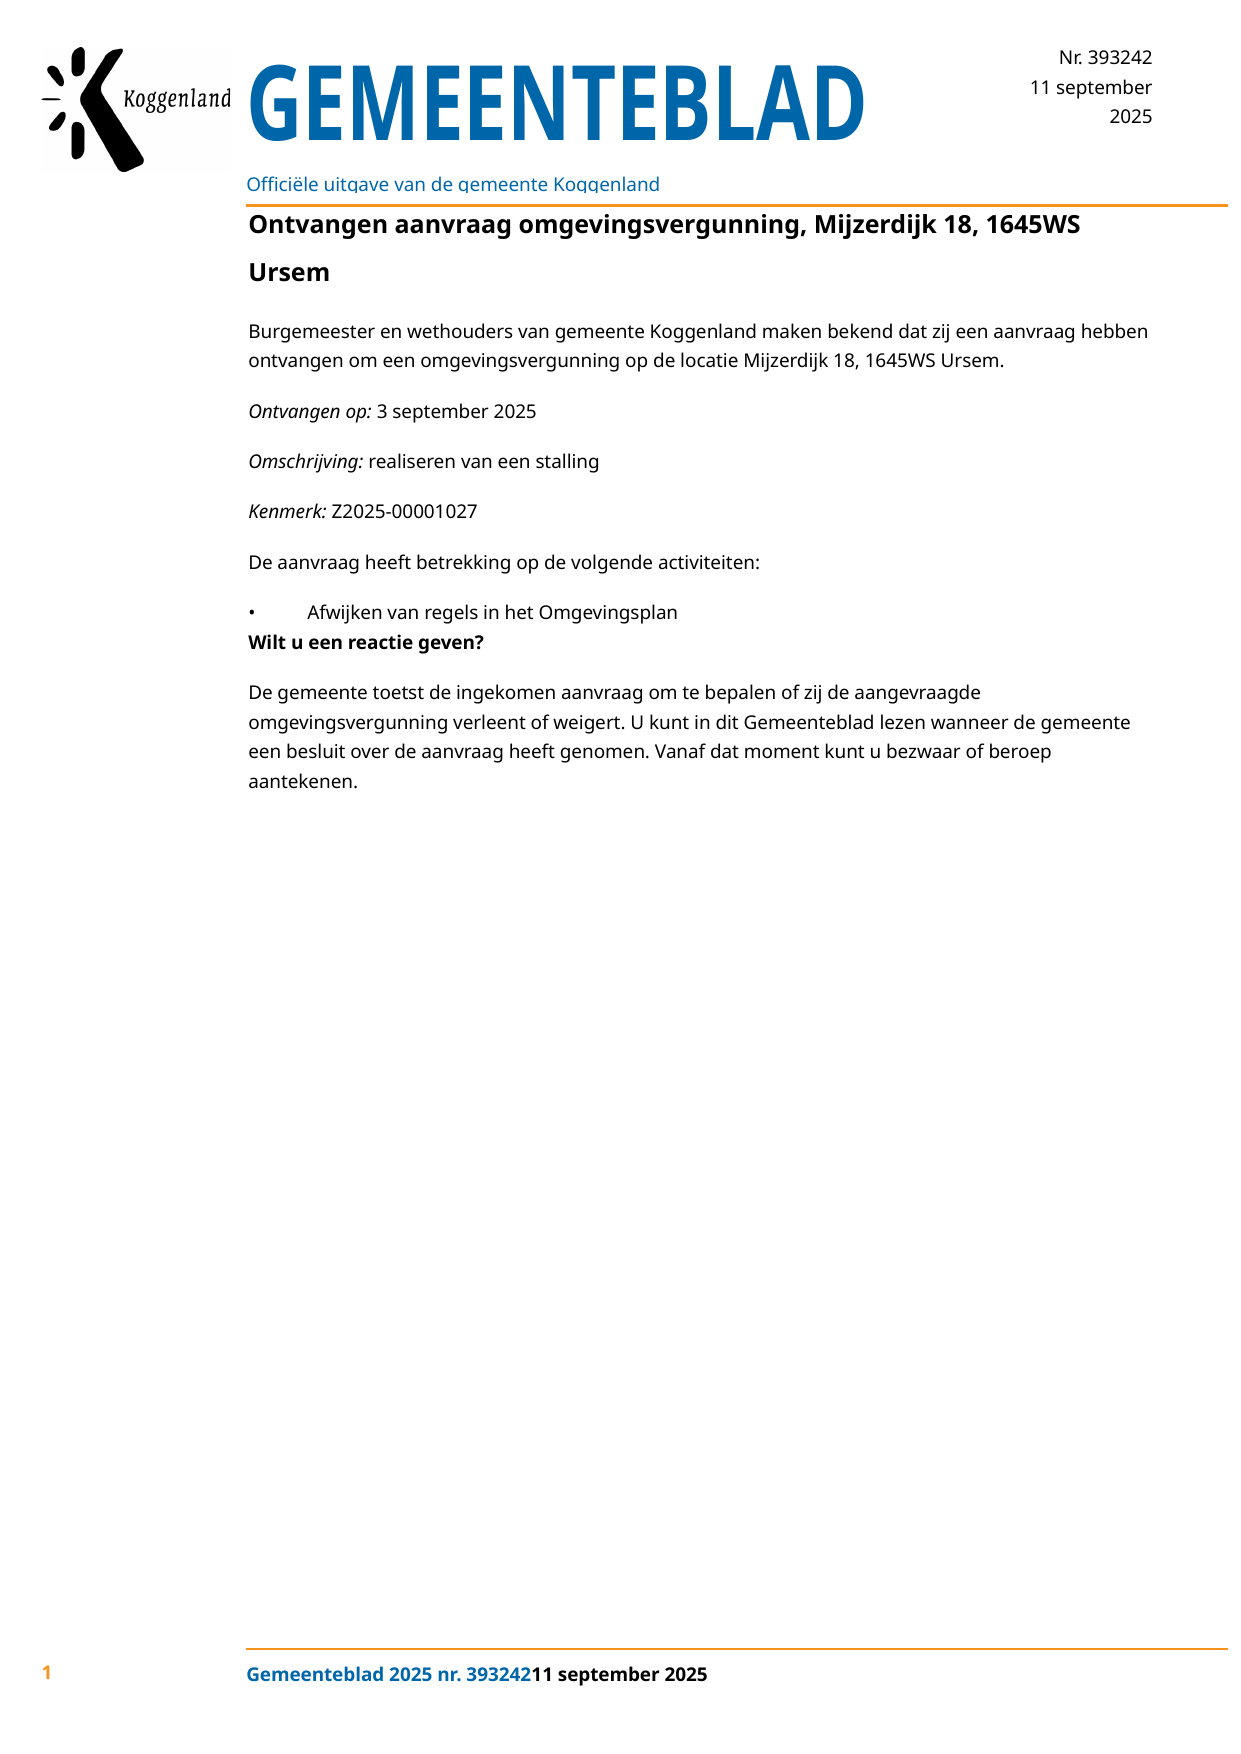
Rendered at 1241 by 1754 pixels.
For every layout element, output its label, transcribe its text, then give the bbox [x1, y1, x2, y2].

picture [41, 47, 231, 172]
text Ontvangen op: 3 september 2025 [248, 398, 1152, 424]
text Wilt u een reactie geven? [248, 629, 1152, 655]
text Omschrijving: realiseren van een stalling [248, 448, 1152, 474]
text Kenmerk: Z2025-00001027 [248, 499, 1152, 524]
text Burgemeester en wethouders van gemeente Koggenland maken bekend dat zij een aanvraag hebben ontvangen om een omgevingsvergunning op de locatie Mijzerdijk 18, 1645WS Ursem. [248, 318, 1152, 373]
text De aanvraag heeft betrekking op de volgende activiteiten: [248, 549, 1152, 575]
list Afwijken van regels in het Omgevingsplan [248, 599, 1152, 625]
text Ontvangen aanvraag omgevingsvergunning, Mijzerdijk 18, 1645WS Ursem [248, 207, 1152, 288]
text De gemeente toetst de ingekomen aanvraag om te bepalen of zij de aangevraagde omgevingsvergunning verleent of weigert. U kunt in dit Gemeenteblad lezen wanneer de gemeente een besluit over de aanvraag heeft genomen. Vanaf dat moment kunt u bezwaar of beroep aantekenen. [248, 679, 1152, 794]
